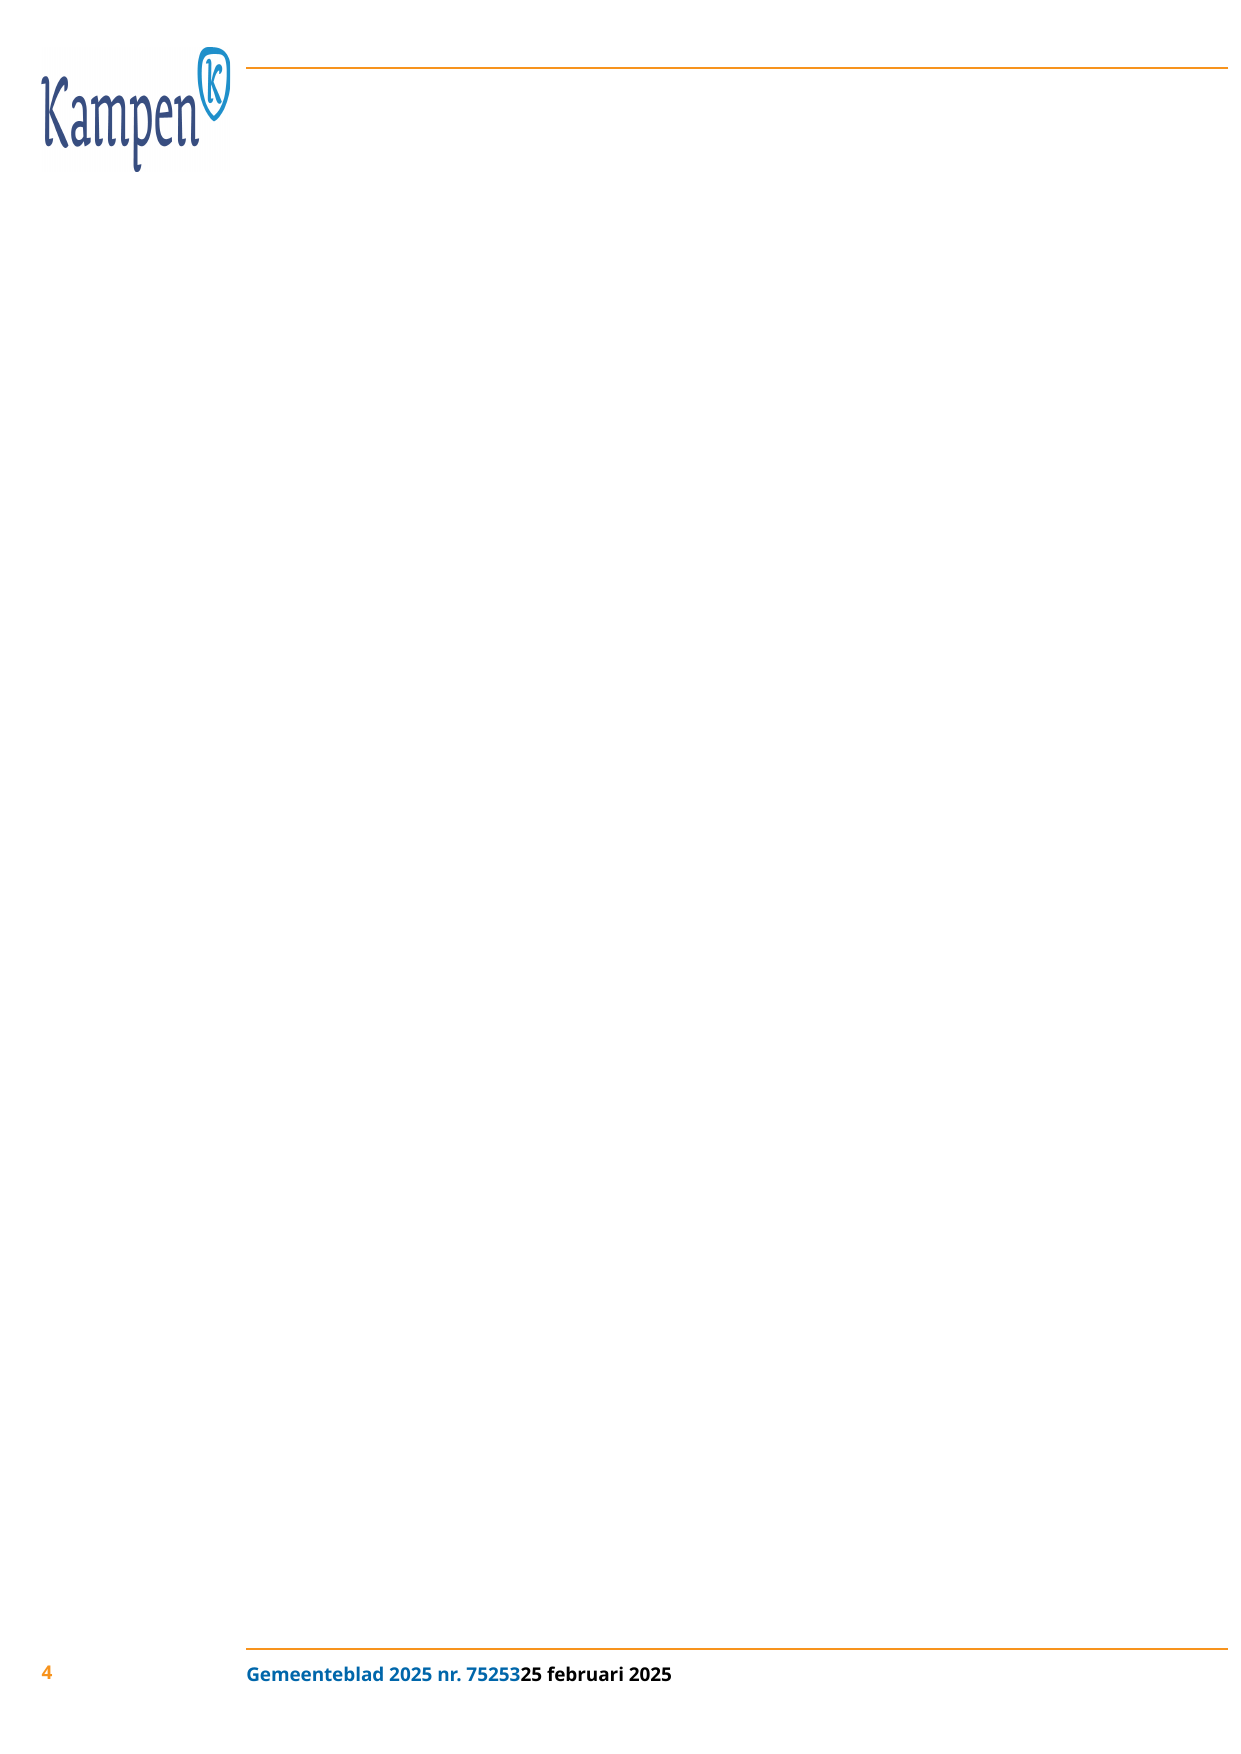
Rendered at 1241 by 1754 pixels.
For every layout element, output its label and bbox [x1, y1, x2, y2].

picture [41, 47, 231, 172]
